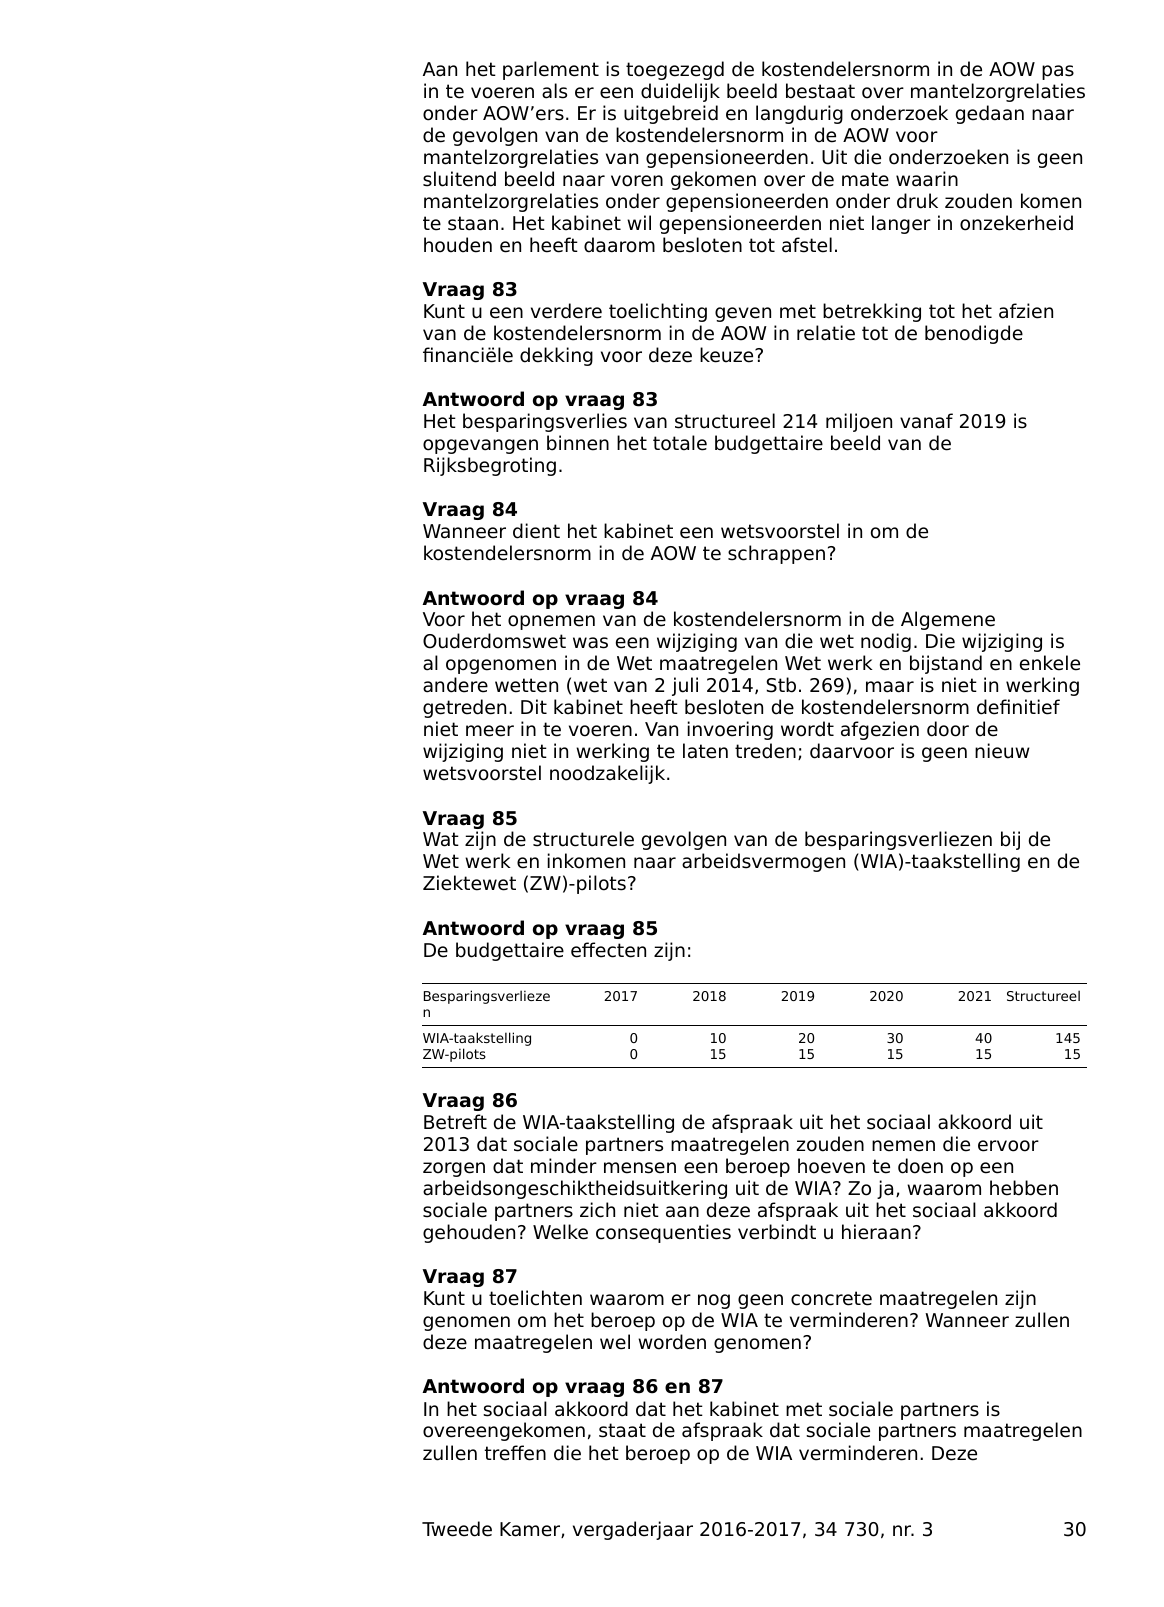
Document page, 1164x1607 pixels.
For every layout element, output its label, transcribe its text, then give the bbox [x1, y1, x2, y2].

text Vraag 83 [422, 279, 1087, 301]
text Vraag 85 [422, 807, 1087, 829]
text Antwoord op vraag 83 [422, 389, 1087, 411]
text Vraag 87 [422, 1266, 1087, 1288]
text Kunt u een verdere toelichting geven met betrekking tot het afzien van de kostendelersnorm in de AOW in relatie tot de benodigde financiële dekking voor deze keuze? [422, 301, 1087, 367]
table_cell 30 [821, 1026, 909, 1047]
text Wanneer dient het kabinet een wetsvoorstel in om de kostendelersnorm in de AOW te schrappen? [422, 521, 1087, 565]
text Antwoord op vraag 86 en 87 [422, 1376, 1087, 1398]
table_header 2018 [644, 984, 732, 1025]
table_cell 40 [910, 1026, 998, 1047]
table_header Besparingsverliezen [422, 984, 555, 1025]
table_cell 15 [998, 1047, 1087, 1067]
table_cell 145 [998, 1026, 1087, 1047]
table_cell 15 [644, 1047, 732, 1067]
text Antwoord op vraag 85 [422, 917, 1087, 939]
text Vraag 86 [422, 1090, 1087, 1112]
text De budgettaire effecten zijn: [422, 939, 1087, 961]
text Voor het opnemen van de kostendelersnorm in de Algemene Ouderdomswet was een wijziging van die wet nodig. Die wijziging is al opgenomen in de Wet maatregelen Wet werk en bijstand en enkele andere wetten (wet van 2 juli 2014, Stb. 269), maar is niet in werking getreden. Dit kabinet heeft besloten de kostendelersnorm definitief niet meer in te voeren. Van invoering wordt afgezien door de wijziging niet in werking te laten treden; daarvoor is geen nieuw wetsvoorstel noodzakelijk. [422, 609, 1087, 785]
table_cell 15 [821, 1047, 909, 1067]
table_header 2021 [910, 984, 998, 1025]
text Betreft de WIA-taakstelling de afspraak uit het sociaal akkoord uit 2013 dat sociale partners maatregelen zouden nemen die ervoor zorgen dat minder mensen een beroep hoeven te doen op een arbeidsongeschiktheidsuitkering uit de WIA? Zo ja, waarom hebben sociale partners zich niet aan deze afspraak uit het sociaal akkoord gehouden? Welke consequenties verbindt u hieraan? [422, 1112, 1087, 1244]
text Wat zijn de structurele gevolgen van de besparingsverliezen bij de Wet werk en inkomen naar arbeidsvermogen (WIA)-taakstelling en de Ziektewet (ZW)-pilots? [422, 829, 1087, 895]
table_cell 0 [555, 1026, 644, 1047]
text Aan het parlement is toegezegd de kostendelersnorm in de AOW pas in te voeren als er een duidelijk beeld bestaat over mantelzorgrelaties onder AOW’ers. Er is uitgebreid en langdurig onderzoek gedaan naar de gevolgen van de kostendelersnorm in de AOW voor mantelzorgrelaties van gepensioneerden. Uit die onderzoeken is geen sluitend beeld naar voren gekomen over de mate waarin mantelzorgrelaties onder gepensioneerden onder druk zouden komen te staan. Het kabinet wil gepensioneerden niet langer in onzekerheid houden en heeft daarom besloten tot afstel. [422, 59, 1087, 257]
text In het sociaal akkoord dat het kabinet met sociale partners is overeengekomen, staat de afspraak dat sociale partners maatregelen zullen treffen die het beroep op de WIA verminderen. Deze [422, 1398, 1087, 1464]
table_cell 10 [644, 1026, 732, 1047]
text Vraag 84 [422, 499, 1087, 521]
text Antwoord op vraag 84 [422, 587, 1087, 609]
table_header 2017 [555, 984, 644, 1025]
table_header 2019 [732, 984, 821, 1025]
table_cell WIA-taakstelling [422, 1026, 555, 1047]
table_cell 15 [732, 1047, 821, 1067]
table_cell 0 [555, 1047, 644, 1067]
table_header 2020 [821, 984, 909, 1025]
table_cell 20 [732, 1026, 821, 1047]
text Het besparingsverlies van structureel 214 miljoen vanaf 2019 is opgevangen binnen het totale budgettaire beeld van de Rijksbegroting. [422, 411, 1087, 477]
table_header Structureel [998, 984, 1087, 1025]
text Kunt u toelichten waarom er nog geen concrete maatregelen zijn genomen om het beroep op de WIA te verminderen? Wanneer zullen deze maatregelen wel worden genomen? [422, 1288, 1087, 1354]
table_cell ZW-pilots [422, 1047, 555, 1067]
table_cell 15 [910, 1047, 998, 1067]
